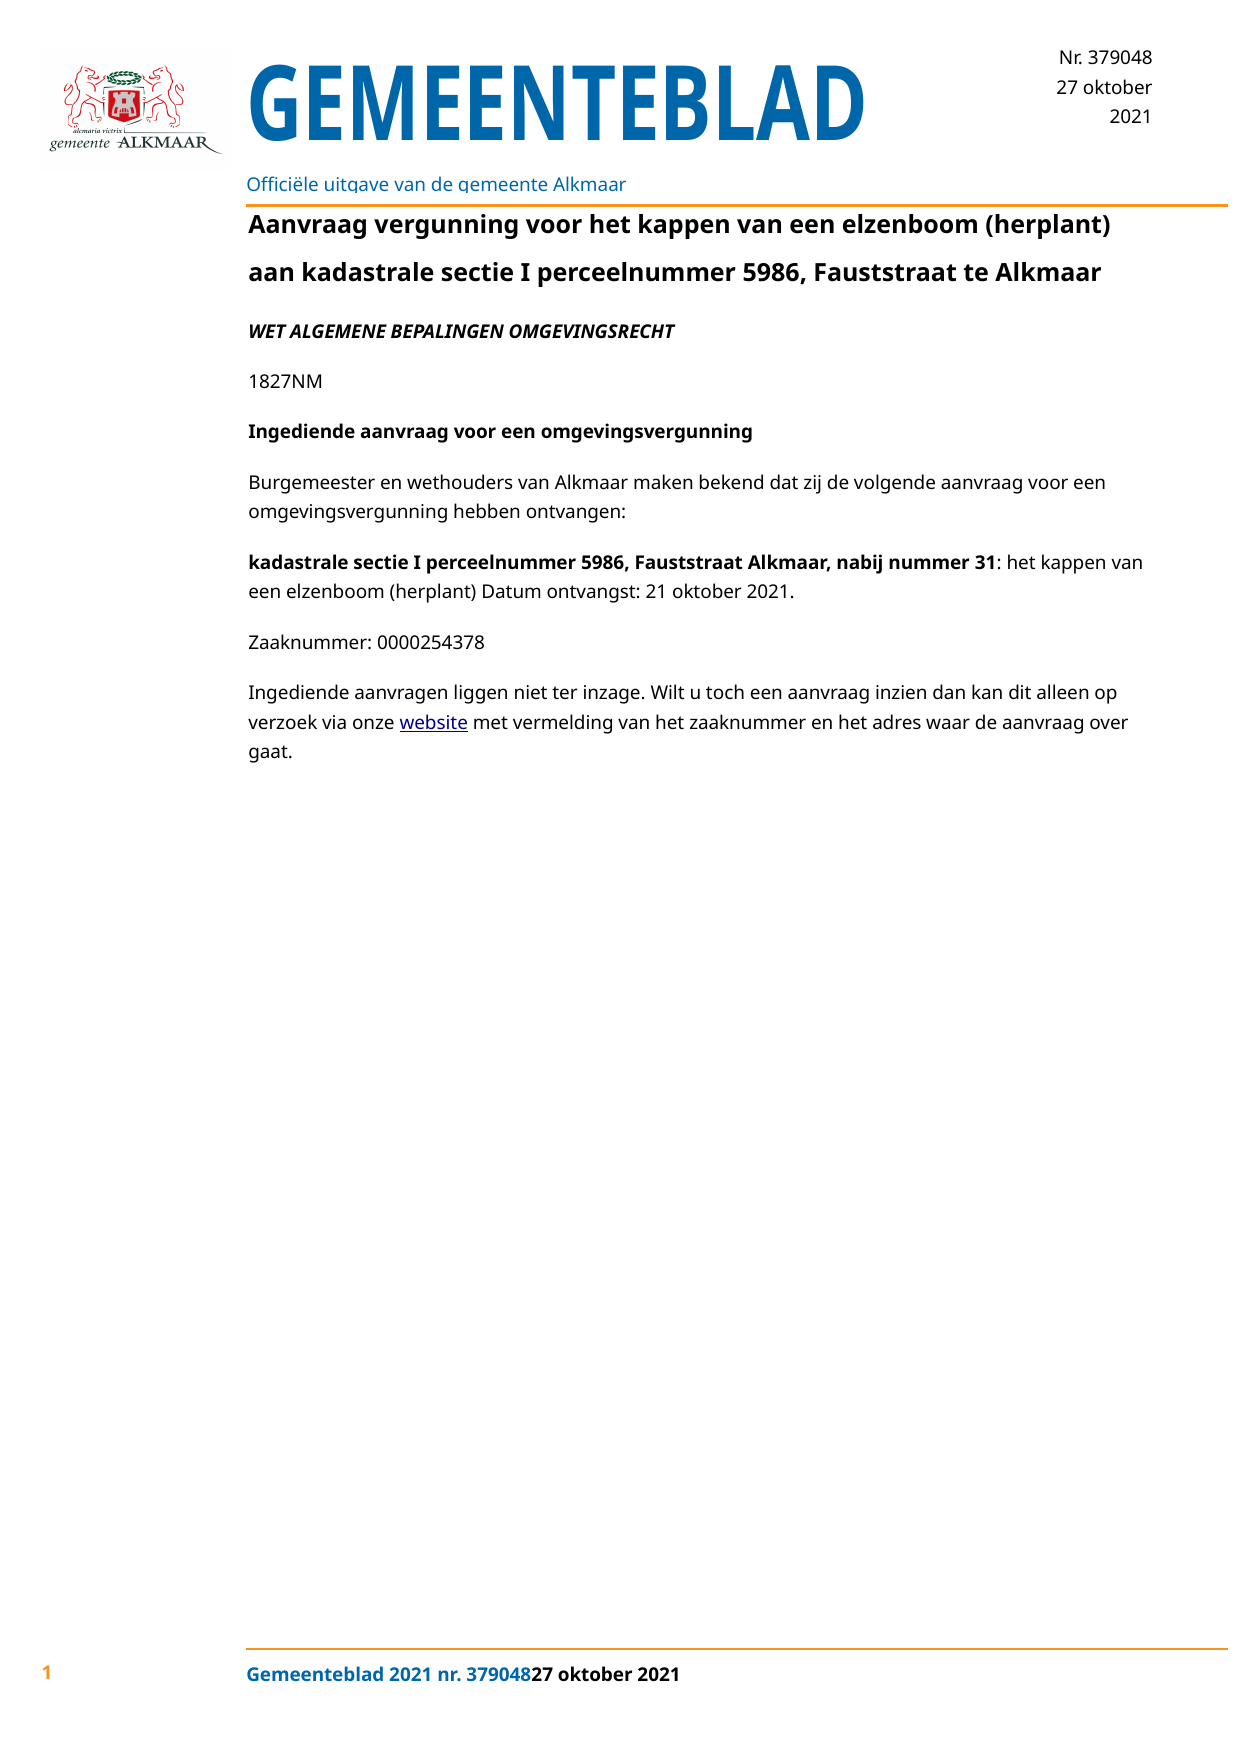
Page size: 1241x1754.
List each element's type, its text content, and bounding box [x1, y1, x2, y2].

text Ingediende aanvragen liggen niet ter inzage. Wilt u toch een aanvraag inzien dan kan dit alleen op verzoek via onze website met vermelding van het zaaknummer en het adres waar de aanvraag over gaat. [248, 679, 1152, 764]
text Burgemeester en wethouders van Alkmaar maken bekend dat zij de volgende aanvraag voor een omgevingsvergunning hebben ontvangen: [248, 469, 1152, 524]
text 1827NM [248, 368, 1152, 394]
text Ingediende aanvraag voor een omgevingsvergunning [248, 419, 1152, 444]
text Aanvraag vergunning voor het kappen van een elzenboom (herplant) aan kadastrale sectie I perceelnummer 5986, Fauststraat te Alkmaar [248, 207, 1152, 288]
text kadastrale sectie I perceelnummer 5986, Fauststraat Alkmaar, nabij nummer 31: het kappen van een elzenboom (herplant) Datum ontvangst: 21 oktober 2021. [248, 549, 1152, 604]
picture [41, 47, 231, 172]
text WET ALGEMENE BEPALINGEN OMGEVINGSRECHT [248, 318, 1152, 344]
text Zaaknummer: 0000254378 [248, 629, 1152, 655]
